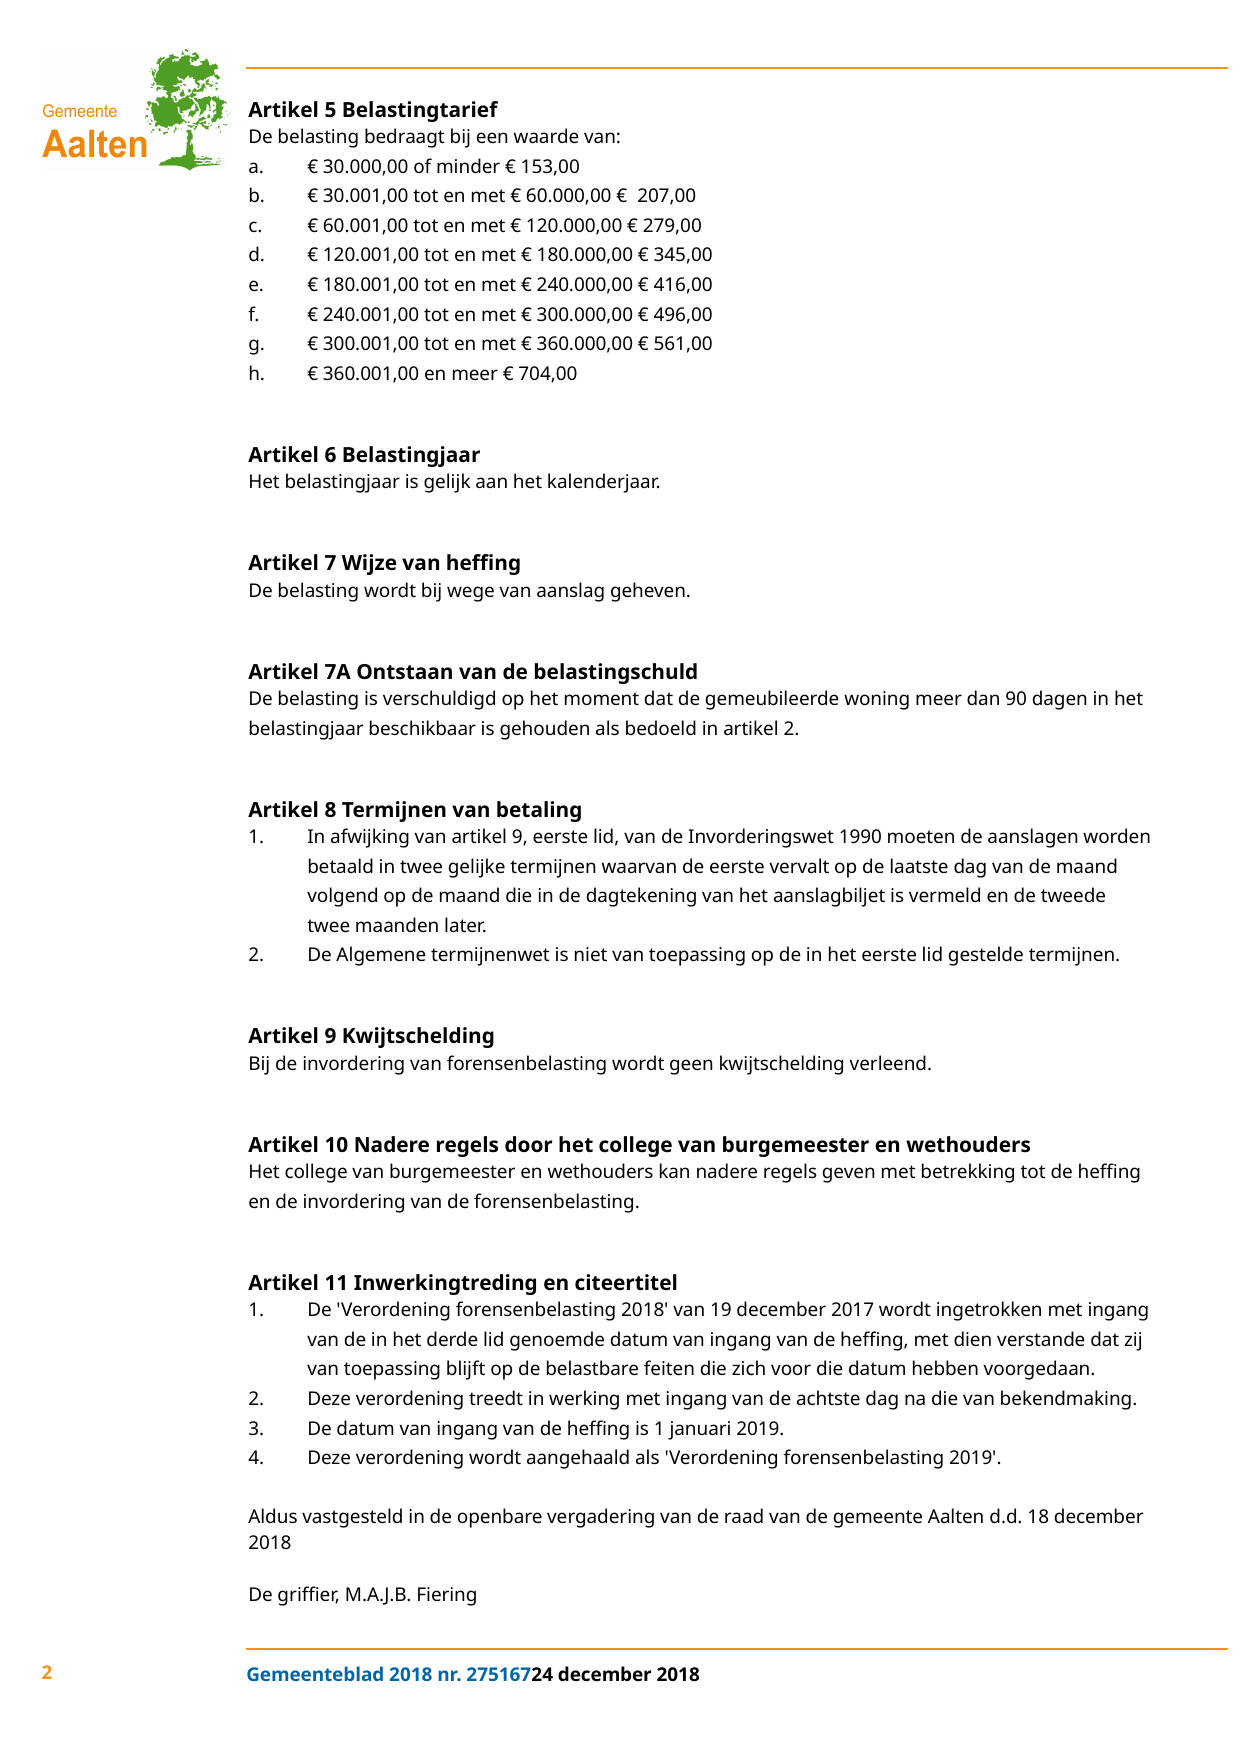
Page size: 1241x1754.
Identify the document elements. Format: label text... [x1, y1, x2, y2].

text Aldus vastgesteld in de openbare vergadering van de raad van de gemeente Aalten d.d. 18 december 2018 [248, 1503, 1152, 1555]
list € 120.001,00 tot en met € 180.000,00 € 345,00 [248, 242, 1152, 267]
text Artikel 10 Nadere regels door het college van burgemeester en wethouders [248, 1130, 1152, 1158]
list € 180.001,00 tot en met € 240.000,00 € 416,00 [248, 271, 1152, 297]
text De belasting bedraagt bij een waarde van: [248, 123, 1152, 149]
text Bij de invordering van forensenbelasting wordt geen kwijtschelding verleend. [248, 1050, 1152, 1076]
list € 300.001,00 tot en met € 360.000,00 € 561,00 [248, 330, 1152, 356]
text De belasting is verschuldigd op het moment dat de gemeubileerde woning meer dan 90 dagen in het belastingjaar beschikbaar is gehouden als bedoeld in artikel 2. [248, 685, 1152, 741]
list In afwijking van artikel 9, eerste lid, van de Invorderingswet 1990 moeten de aanslagen worden betaald in twee gelijke termijnen waarvan de eerste vervalt op de laatste dag van de maand volgend op de maand die in de dagtekening van het aanslagbiljet is vermeld en de tweede twee maanden later. [248, 823, 1152, 938]
text Het college van burgemeester en wethouders kan nadere regels geven met betrekking tot de heffing en de invordering van de forensenbelasting. [248, 1158, 1152, 1214]
picture [41, 47, 231, 172]
list € 60.001,00 tot en met € 120.000,00 € 279,00 [248, 212, 1152, 238]
text Artikel 11 Inwerkingtreding en citeertitel [248, 1268, 1152, 1296]
text Artikel 6 Belastingjaar [248, 440, 1152, 468]
text Artikel 7 Wijze van heffing [248, 548, 1152, 577]
text De belasting wordt bij wege van aanslag geheven. [248, 577, 1152, 602]
text Artikel 5 Belastingtarief [248, 95, 1152, 123]
list € 30.000,00 of minder € 153,00 [248, 153, 1152, 178]
list De datum van ingang van de heffing is 1 januari 2019. [248, 1415, 1152, 1441]
text Artikel 9 Kwijtschelding [248, 1022, 1152, 1050]
text Artikel 8 Termijnen van betaling [248, 795, 1152, 823]
text Artikel 7A Ontstaan van de belastingschuld [248, 657, 1152, 685]
list € 240.001,00 tot en met € 300.000,00 € 496,00 [248, 301, 1152, 326]
list € 360.001,00 en meer € 704,00 [248, 360, 1152, 386]
list De 'Verordening forensenbelasting 2018' van 19 december 2017 wordt ingetrokken met ingang van de in het derde lid genoemde datum van ingang van de heffing, met dien verstande dat zij van toepassing blijft op de belastbare feiten die zich voor die datum hebben voorgedaan. [248, 1296, 1152, 1381]
list Deze verordening wordt aangehaald als 'Verordening forensenbelasting 2019'. [248, 1444, 1152, 1470]
list € 30.001,00 tot en met € 60.000,00 € 207,00 [248, 182, 1152, 208]
text De griffier, M.A.J.B. Fiering [248, 1581, 1152, 1606]
list De Algemene termijnenwet is niet van toepassing op de in het eerste lid gestelde termijnen. [248, 942, 1152, 967]
text Het belastingjaar is gelijk aan het kalenderjaar. [248, 468, 1152, 494]
list Deze verordening treedt in werking met ingang van de achtste dag na die van bekendmaking. [248, 1385, 1152, 1411]
